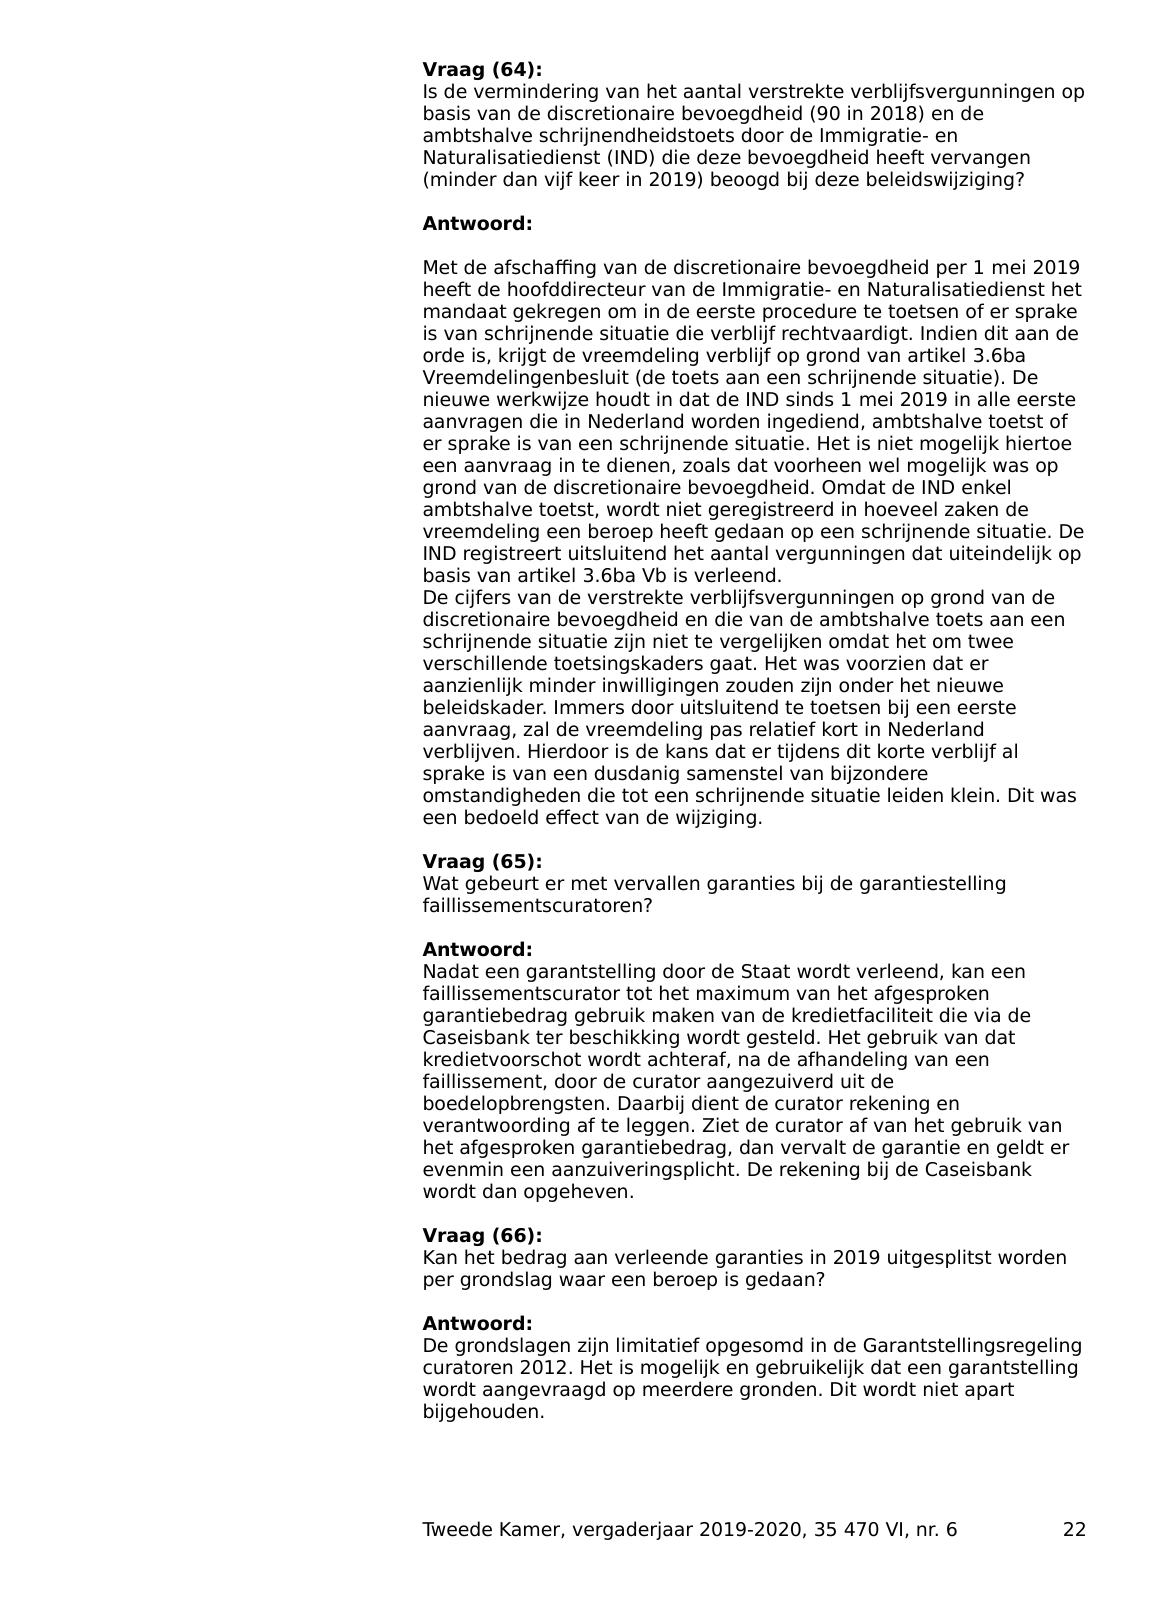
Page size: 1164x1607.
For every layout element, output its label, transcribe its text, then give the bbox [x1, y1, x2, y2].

subtitle Vraag (66): [422, 1225, 1087, 1247]
subtitle Antwoord: [422, 213, 1087, 235]
text Is de vermindering van het aantal verstrekte verblijfsvergunningen op basis van de discretionaire bevoegdheid (90 in 2018) en de ambtshalve schrijnendheidstoets door de Immigratie- en Naturalisatiedienst (IND) die deze bevoegdheid heeft vervangen (minder dan vijf keer in 2019) beoogd bij deze beleidswijziging? [422, 81, 1087, 191]
text Kan het bedrag aan verleende garanties in 2019 uitgesplitst worden per grondslag waar een beroep is gedaan? [422, 1247, 1087, 1291]
subtitle Antwoord: [422, 939, 1087, 961]
text Nadat een garantstelling door de Staat wordt verleend, kan een faillissementscurator tot het maximum van het afgesproken garantiebedrag gebruik maken van de kredietfaciliteit die via de Caseisbank ter beschikking wordt gesteld. Het gebruik van dat kredietvoorschot wordt achteraf, na de afhandeling van een faillissement, door de curator aangezuiverd uit de boedelopbrengsten. Daarbij dient de curator rekening en verantwoording af te leggen. Ziet de curator af van het gebruik van het afgesproken garantiebedrag, dan vervalt de garantie en geldt er evenmin een aanzuiveringsplicht. De rekening bij de Caseisbank wordt dan opgeheven. [422, 961, 1087, 1203]
text Wat gebeurt er met vervallen garanties bij de garantiestelling faillissementscuratoren? [422, 873, 1087, 917]
subtitle Vraag (65): [422, 851, 1087, 873]
text De grondslagen zijn limitatief opgesomd in de Garantstellingsregeling curatoren 2012. Het is mogelijk en gebruikelijk dat een garantstelling wordt aangevraagd op meerdere gronden. Dit wordt niet apart bijgehouden. [422, 1335, 1087, 1423]
subtitle Vraag (64): [422, 59, 1087, 81]
text De cijfers van de verstrekte verblijfsvergunningen op grond van de discretionaire bevoegdheid en die van de ambtshalve toets aan een schrijnende situatie zijn niet te vergelijken omdat het om twee verschillende toetsingskaders gaat. Het was voorzien dat er aanzienlijk minder inwilligingen zouden zijn onder het nieuwe beleidskader. Immers door uitsluitend te toetsen bij een eerste aanvraag, zal de vreemdeling pas relatief kort in Nederland verblijven. Hierdoor is de kans dat er tijdens dit korte verblijf al sprake is van een dusdanig samenstel van bijzondere omstandigheden die tot een schrijnende situatie leiden klein. Dit was een bedoeld effect van de wijziging. [422, 587, 1087, 829]
subtitle Antwoord: [422, 1313, 1087, 1335]
text Met de afschaffing van de discretionaire bevoegdheid per 1 mei 2019 heeft de hoofddirecteur van de Immigratie- en Naturalisatiedienst het mandaat gekregen om in de eerste procedure te toetsen of er sprake is van schrijnende situatie die verblijf rechtvaardigt. Indien dit aan de orde is, krijgt de vreemdeling verblijf op grond van artikel 3.6ba Vreemdelingenbesluit (de toets aan een schrijnende situatie). De nieuwe werkwijze houdt in dat de IND sinds 1 mei 2019 in alle eerste aanvragen die in Nederland worden ingediend, ambtshalve toetst of er sprake is van een schrijnende situatie. Het is niet mogelijk hiertoe een aanvraag in te dienen, zoals dat voorheen wel mogelijk was op grond van de discretionaire bevoegdheid. Omdat de IND enkel ambtshalve toetst, wordt niet geregistreerd in hoeveel zaken de vreemdeling een beroep heeft gedaan op een schrijnende situatie. De IND registreert uitsluitend het aantal vergunningen dat uiteindelijk op basis van artikel 3.6ba Vb is verleend. [422, 257, 1087, 587]
